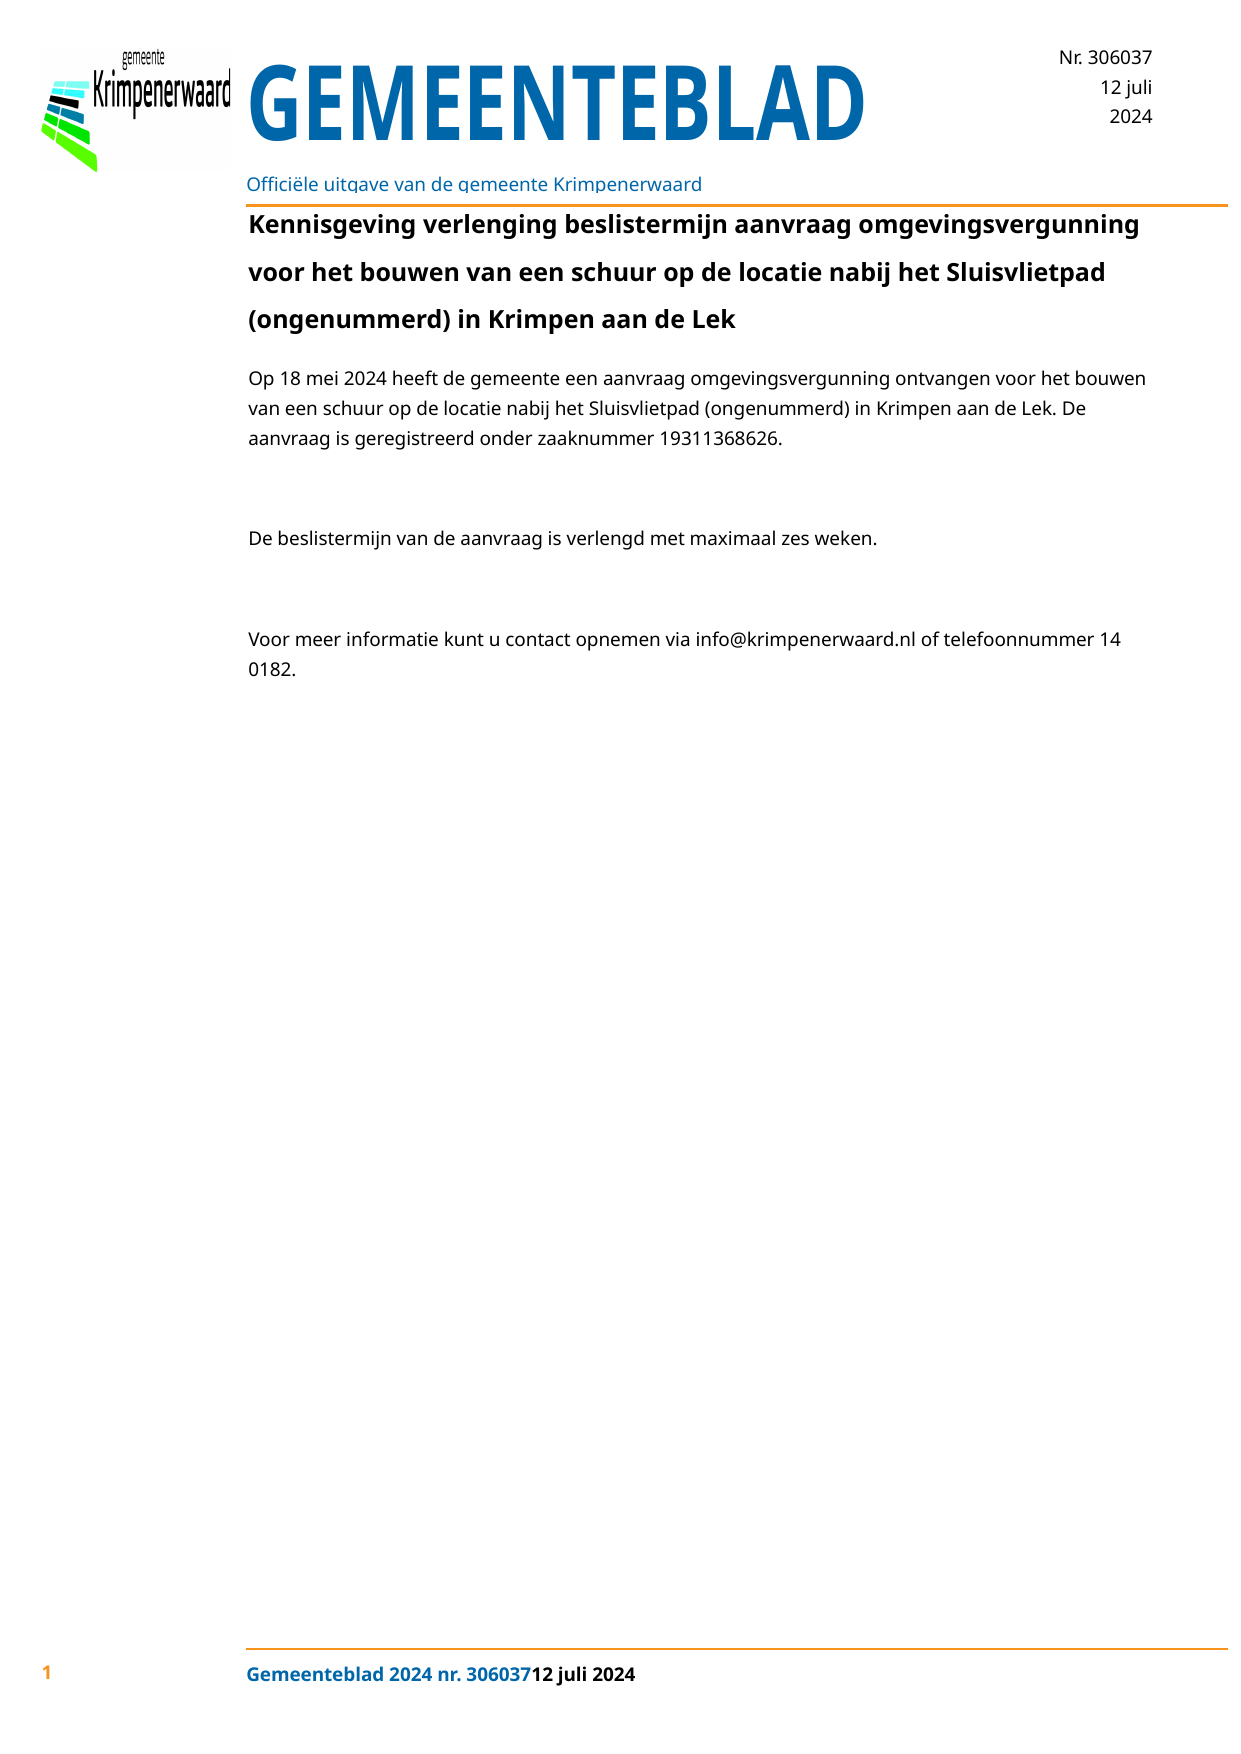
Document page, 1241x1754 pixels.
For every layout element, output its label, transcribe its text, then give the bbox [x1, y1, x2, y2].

text Voor meer informatie kunt u contact opnemen via info@krimpenerwaard.nl of telefoonnummer 14 0182. [248, 626, 1152, 682]
text Kennisgeving verlenging beslistermijn aanvraag omgevingsvergunning voor het bouwen van een schuur op de locatie nabij het Sluisvlietpad (ongenummerd) in Krimpen aan de Lek [248, 207, 1152, 336]
text De beslistermijn van de aanvraag is verlengd met maximaal zes weken. [248, 526, 1152, 551]
text Op 18 mei 2024 heeft de gemeente een aanvraag omgevingsvergunning ontvangen voor het bouwen van een schuur op de locatie nabij het Sluisvlietpad (ongenummerd) in Krimpen aan de Lek. De aanvraag is geregistreerd onder zaaknummer 19311368626. [248, 366, 1152, 450]
picture [41, 47, 231, 172]
